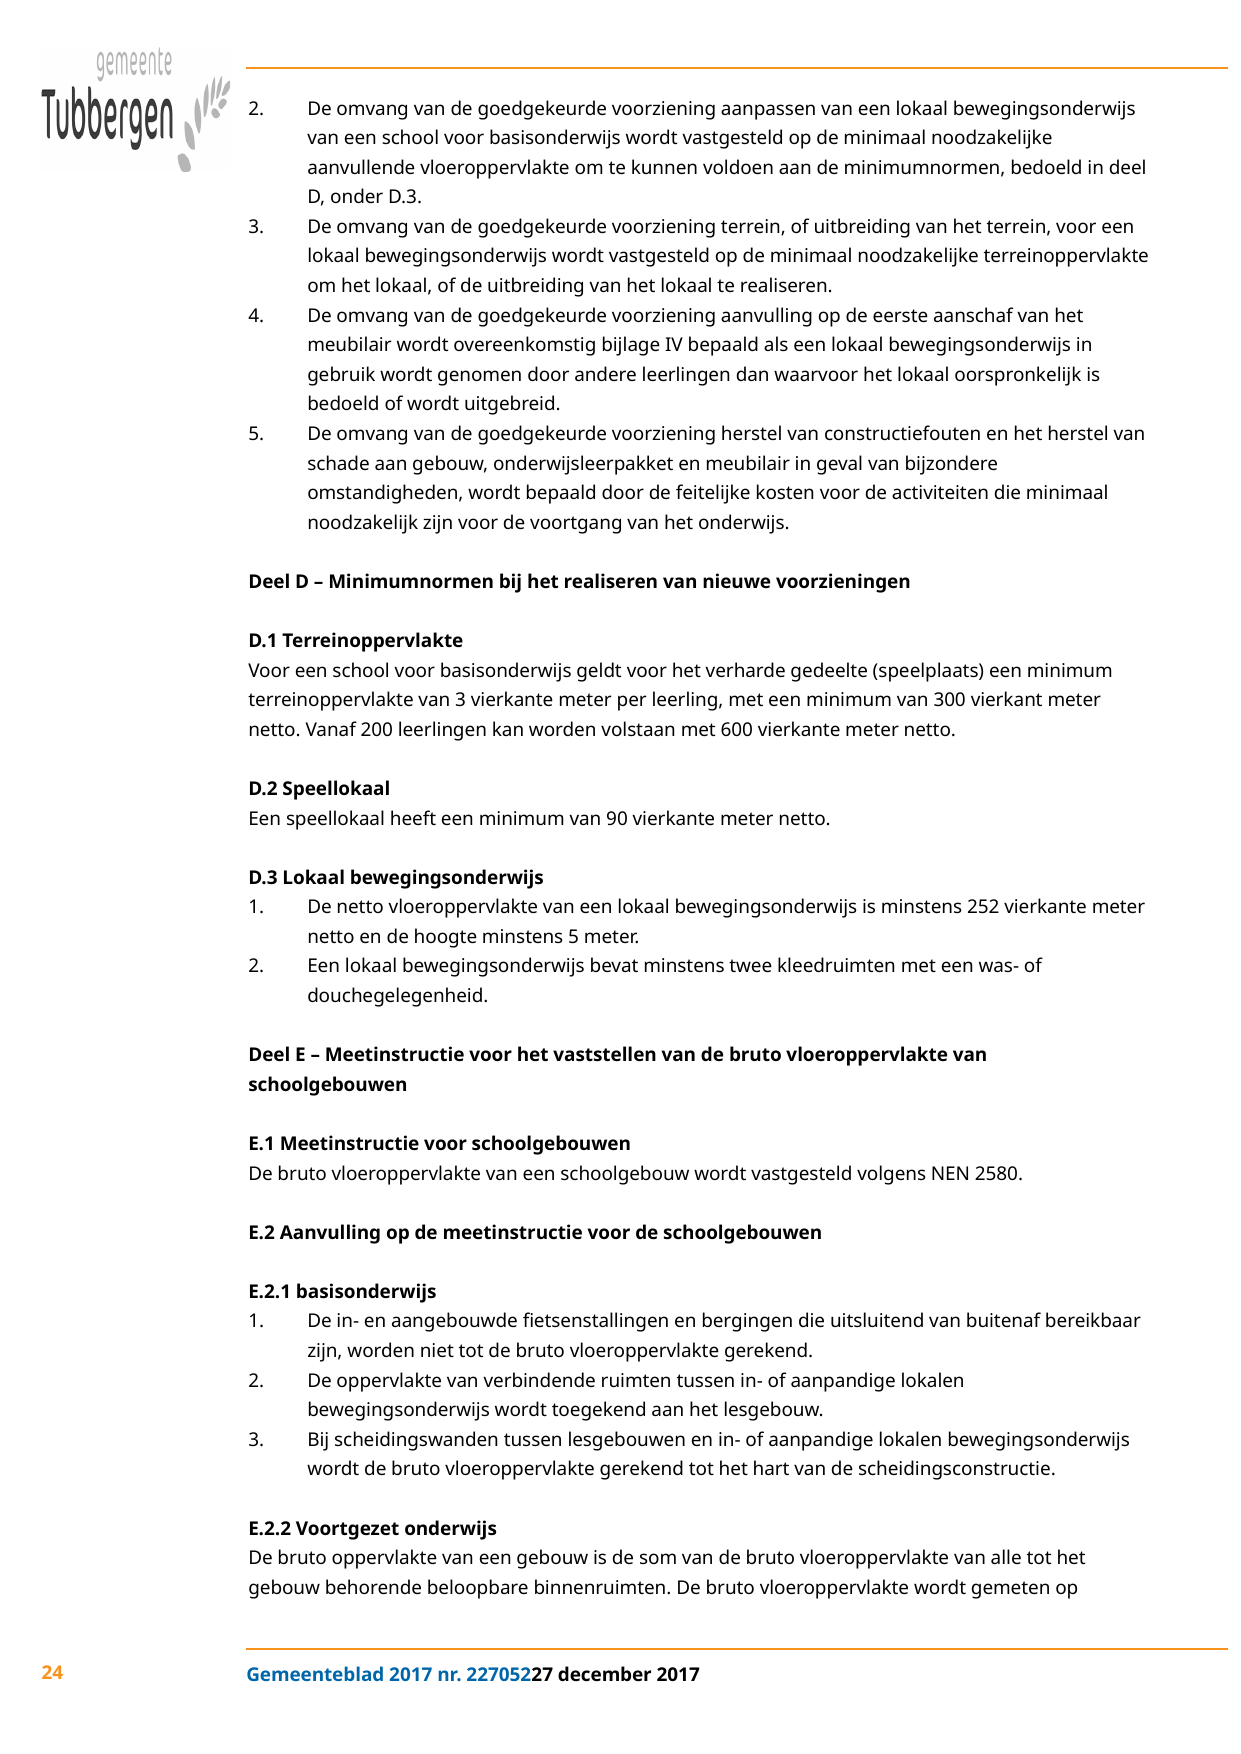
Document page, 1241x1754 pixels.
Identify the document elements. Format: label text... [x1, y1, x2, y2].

list Een lokaal bewegingsonderwijs bevat minstens twee kleedruimten met een was- of douchegelegenheid. [248, 953, 1152, 1008]
text E.2 Aanvulling op de meetinstructie voor de schoolgebouwen [248, 1219, 1152, 1245]
list De omvang van de goedgekeurde voorziening herstel van constructiefouten en het herstel van schade aan gebouw, onderwijsleerpakket en meubilair in geval van bijzondere omstandigheden, wordt bepaald door de feitelijke kosten voor de activiteiten die minimaal noodzakelijk zijn voor de voortgang van het onderwijs. [248, 420, 1152, 535]
list De omvang van de goedgekeurde voorziening aanvulling op de eerste aanschaf van het meubilair wordt overeenkomstig bijlage IV bepaald als een lokaal bewegingsonderwijs in gebruik wordt genomen door andere leerlingen dan waarvoor het lokaal oorspronkelijk is bedoeld of wordt uitgebreid. [248, 302, 1152, 416]
text Deel E – Meetinstructie voor het vaststellen van de bruto vloeroppervlakte van schoolgebouwen [248, 1041, 1152, 1097]
list Bij scheidingswanden tussen lesgebouwen en in- of aanpandige lokalen bewegingsonderwijs wordt de bruto vloeroppervlakte gerekend tot het hart van de scheidingsconstructie. [248, 1426, 1152, 1481]
list De netto vloeroppervlakte van een lokaal bewegingsonderwijs is minstens 252 vierkante meter netto en de hoogte minstens 5 meter. [248, 893, 1152, 949]
text Deel D – Minimumnormen bij het realiseren van nieuwe voorzieningen [248, 568, 1152, 594]
text D.2 Speellokaal [248, 775, 1152, 801]
list De omvang van de goedgekeurde voorziening terrein, of uitbreiding van het terrein, voor een lokaal bewegingsonderwijs wordt vastgesteld op de minimaal noodzakelijke terreinoppervlakte om het lokaal, of de uitbreiding van het lokaal te realiseren. [248, 213, 1152, 298]
list De omvang van de goedgekeurde voorziening aanpassen van een lokaal bewegingsonderwijs van een school voor basisonderwijs wordt vastgesteld op de minimaal noodzakelijke aanvullende vloeroppervlakte om te kunnen voldoen aan de minimumnormen, bedoeld in deel D, onder D.3. [248, 95, 1152, 209]
text E.2.2 Voortgezet onderwijs [248, 1515, 1152, 1541]
text Een speellokaal heeft een minimum van 90 vierkante meter netto. [248, 805, 1152, 831]
text E.2.1 basisonderwijs [248, 1278, 1152, 1304]
text De bruto oppervlakte van een gebouw is de som van de bruto vloeroppervlakte van alle tot het gebouw behorende beloopbare binnenruimten. De bruto vloeroppervlakte wordt gemeten op [248, 1544, 1152, 1600]
text E.1 Meetinstructie voor schoolgebouwen [248, 1130, 1152, 1156]
text D.1 Terreinoppervlakte [248, 627, 1152, 653]
list De oppervlakte van verbindende ruimten tussen in- of aanpandige lokalen bewegingsonderwijs wordt toegekend aan het lesgebouw. [248, 1367, 1152, 1422]
text De bruto vloeroppervlakte van een schoolgebouw wordt vastgesteld volgens NEN 2580. [248, 1160, 1152, 1186]
picture [41, 47, 231, 172]
text D.3 Lokaal bewegingsonderwijs [248, 864, 1152, 890]
list De in- en aangebouwde fietsenstallingen en bergingen die uitsluitend van buitenaf bereikbaar zijn, worden niet tot de bruto vloeroppervlakte gerekend. [248, 1308, 1152, 1363]
text Voor een school voor basisonderwijs geldt voor het verharde gedeelte (speelplaats) een minimum terreinoppervlakte van 3 vierkante meter per leerling, met een minimum van 300 vierkant meter netto. Vanaf 200 leerlingen kan worden volstaan met 600 vierkante meter netto. [248, 657, 1152, 742]
